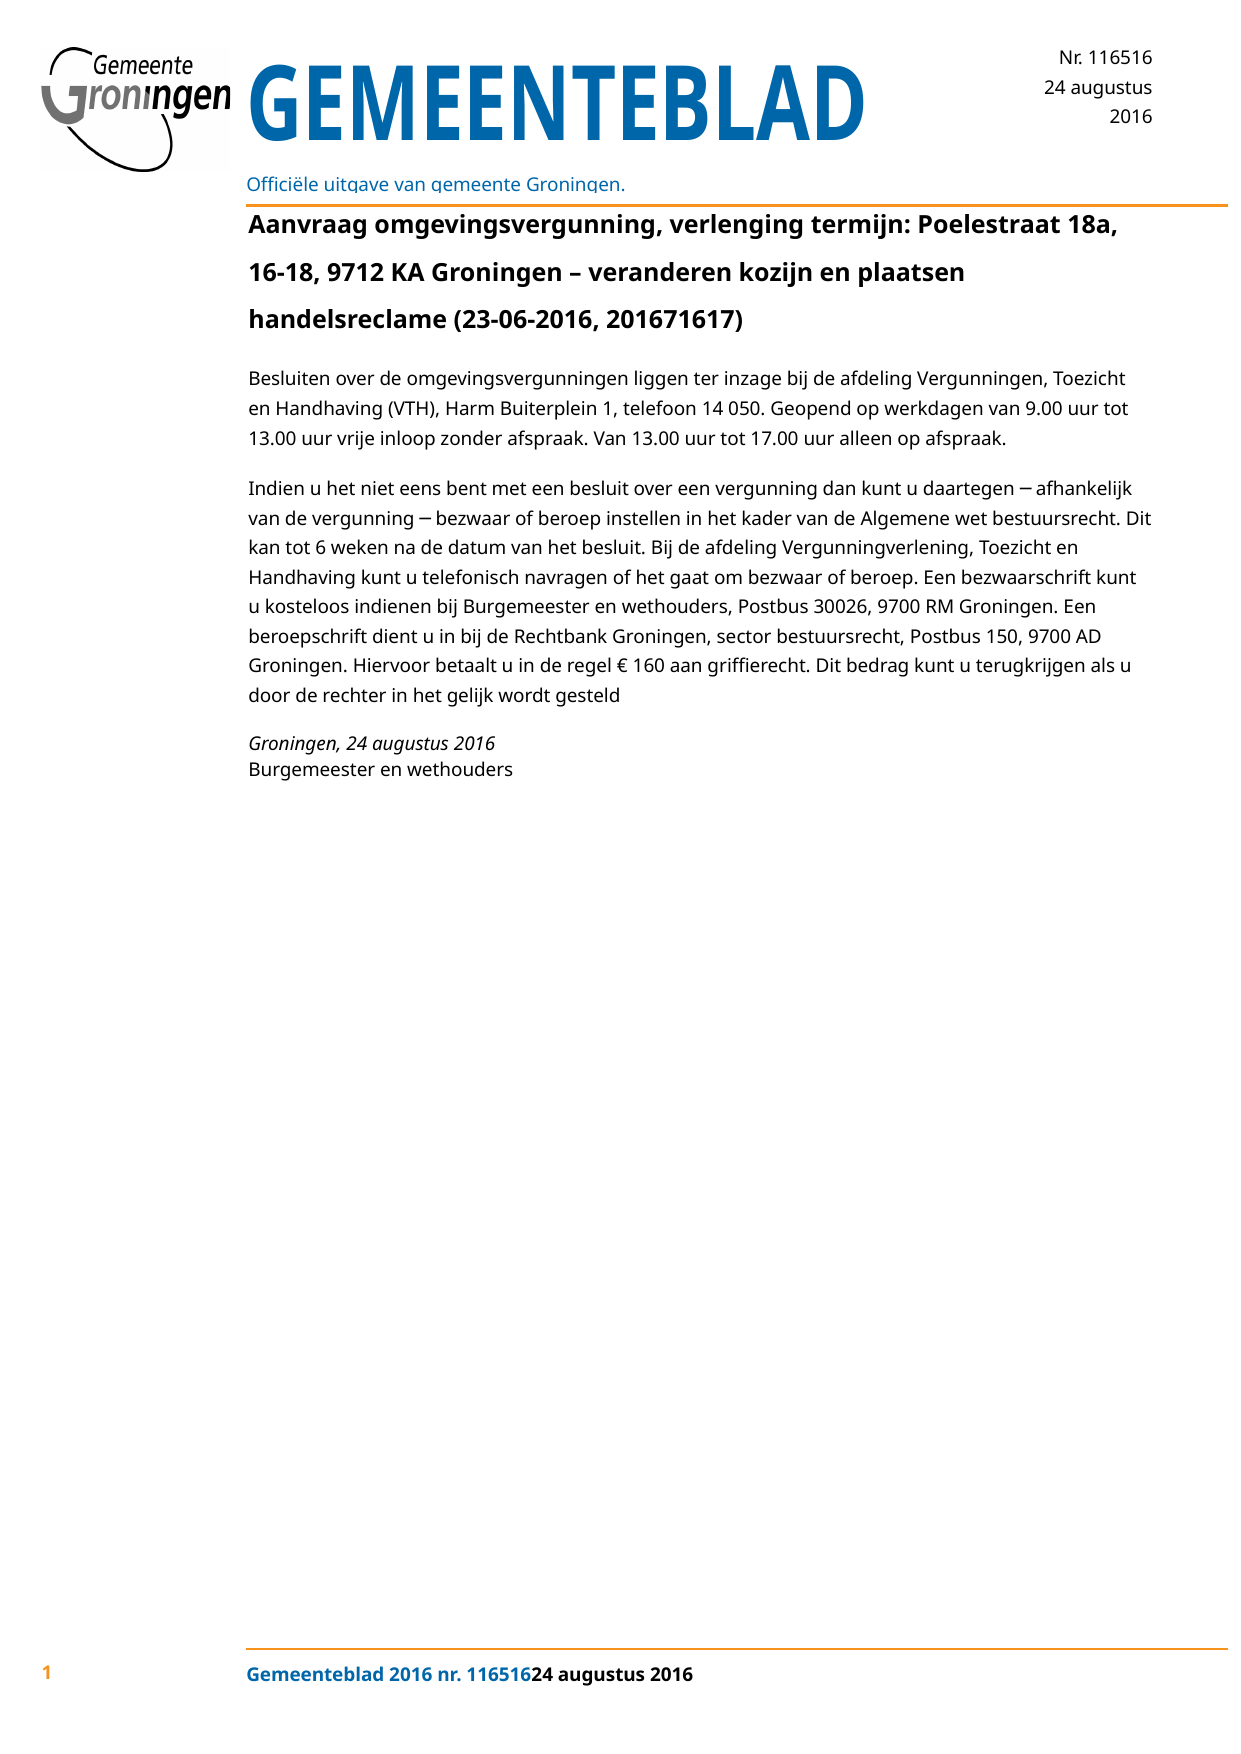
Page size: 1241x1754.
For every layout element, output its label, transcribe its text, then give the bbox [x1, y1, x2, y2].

text Besluiten over de omgevingsvergunningen liggen ter inzage bij de afdeling Vergunningen, Toezicht en Handhaving (VTH), Harm Buiterplein 1, telefoon 14 050. Geopend op werkdagen van 9.00 uur tot 13.00 uur vrije inloop zonder afspraak. Van 13.00 uur tot 17.00 uur alleen op afspraak. [248, 366, 1152, 450]
text Aanvraag omgevingsvergunning, verlenging termijn: Poelestraat 18a, 16-18, 9712 KA Groningen – veranderen kozijn en plaatsen handelsreclame (23-06-2016, 201671617) [248, 207, 1152, 336]
text Groningen, 24 augustus 2016 [248, 730, 1152, 756]
picture [41, 47, 231, 172]
text Indien u het niet eens bent met een besluit over een vergunning dan kunt u daartegen ─ afhankelijk van de vergunning ─ bezwaar of beroep instellen in het kader van de Algemene wet bestuursrecht. Dit kan tot 6 weken na de datum van het besluit. Bij de afdeling Vergunningverlening, Toezicht en Handhaving kunt u telefonisch navragen of het gaat om bezwaar of beroep. Een bezwaarschrift kunt u kosteloos indienen bij Burgemeester en wethouders, Postbus 30026, 9700 RM Groningen. Een beroepschrift dient u in bij de Rechtbank Groningen, sector bestuursrecht, Postbus 150, 9700 AD Groningen. Hiervoor betaalt u in de regel € 160 aan griffierecht. Dit bedrag kunt u terugkrijgen als u door de rechter in het gelijk wordt gesteld [248, 475, 1152, 708]
text Burgemeester en wethouders [248, 756, 1152, 781]
